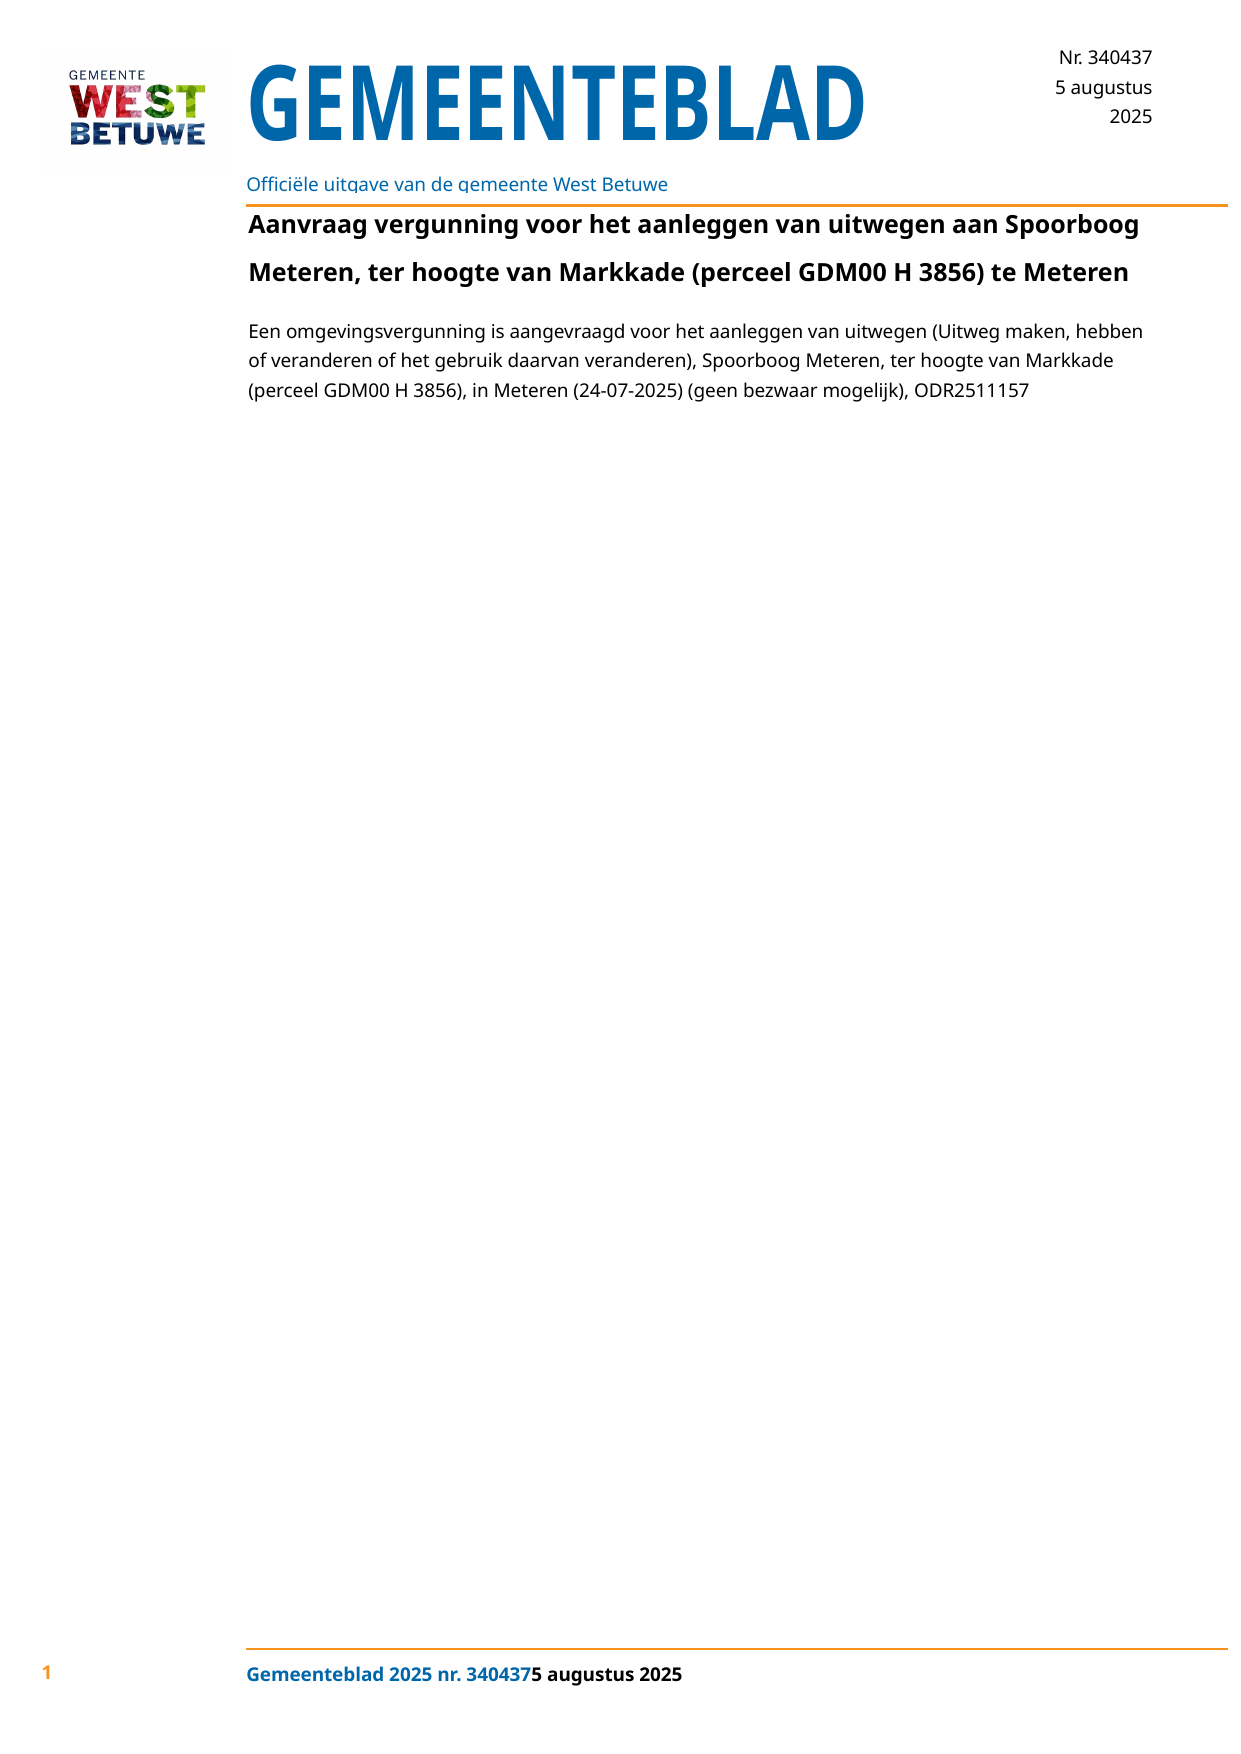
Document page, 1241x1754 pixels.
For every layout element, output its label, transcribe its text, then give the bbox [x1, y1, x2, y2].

text Aanvraag vergunning voor het aanleggen van uitwegen aan Spoorboog Meteren, ter hoogte van Markkade (perceel GDM00 H 3856) te Meteren [248, 207, 1152, 288]
text Een omgevingsvergunning is aangevraagd voor het aanleggen van uitwegen (Uitweg maken, hebben of veranderen of het gebruik daarvan veranderen), Spoorboog Meteren, ter hoogte van Markkade (perceel GDM00 H 3856), in Meteren (24-07-2025) (geen bezwaar mogelijk), ODR2511157 [248, 318, 1152, 403]
picture [41, 47, 231, 172]
